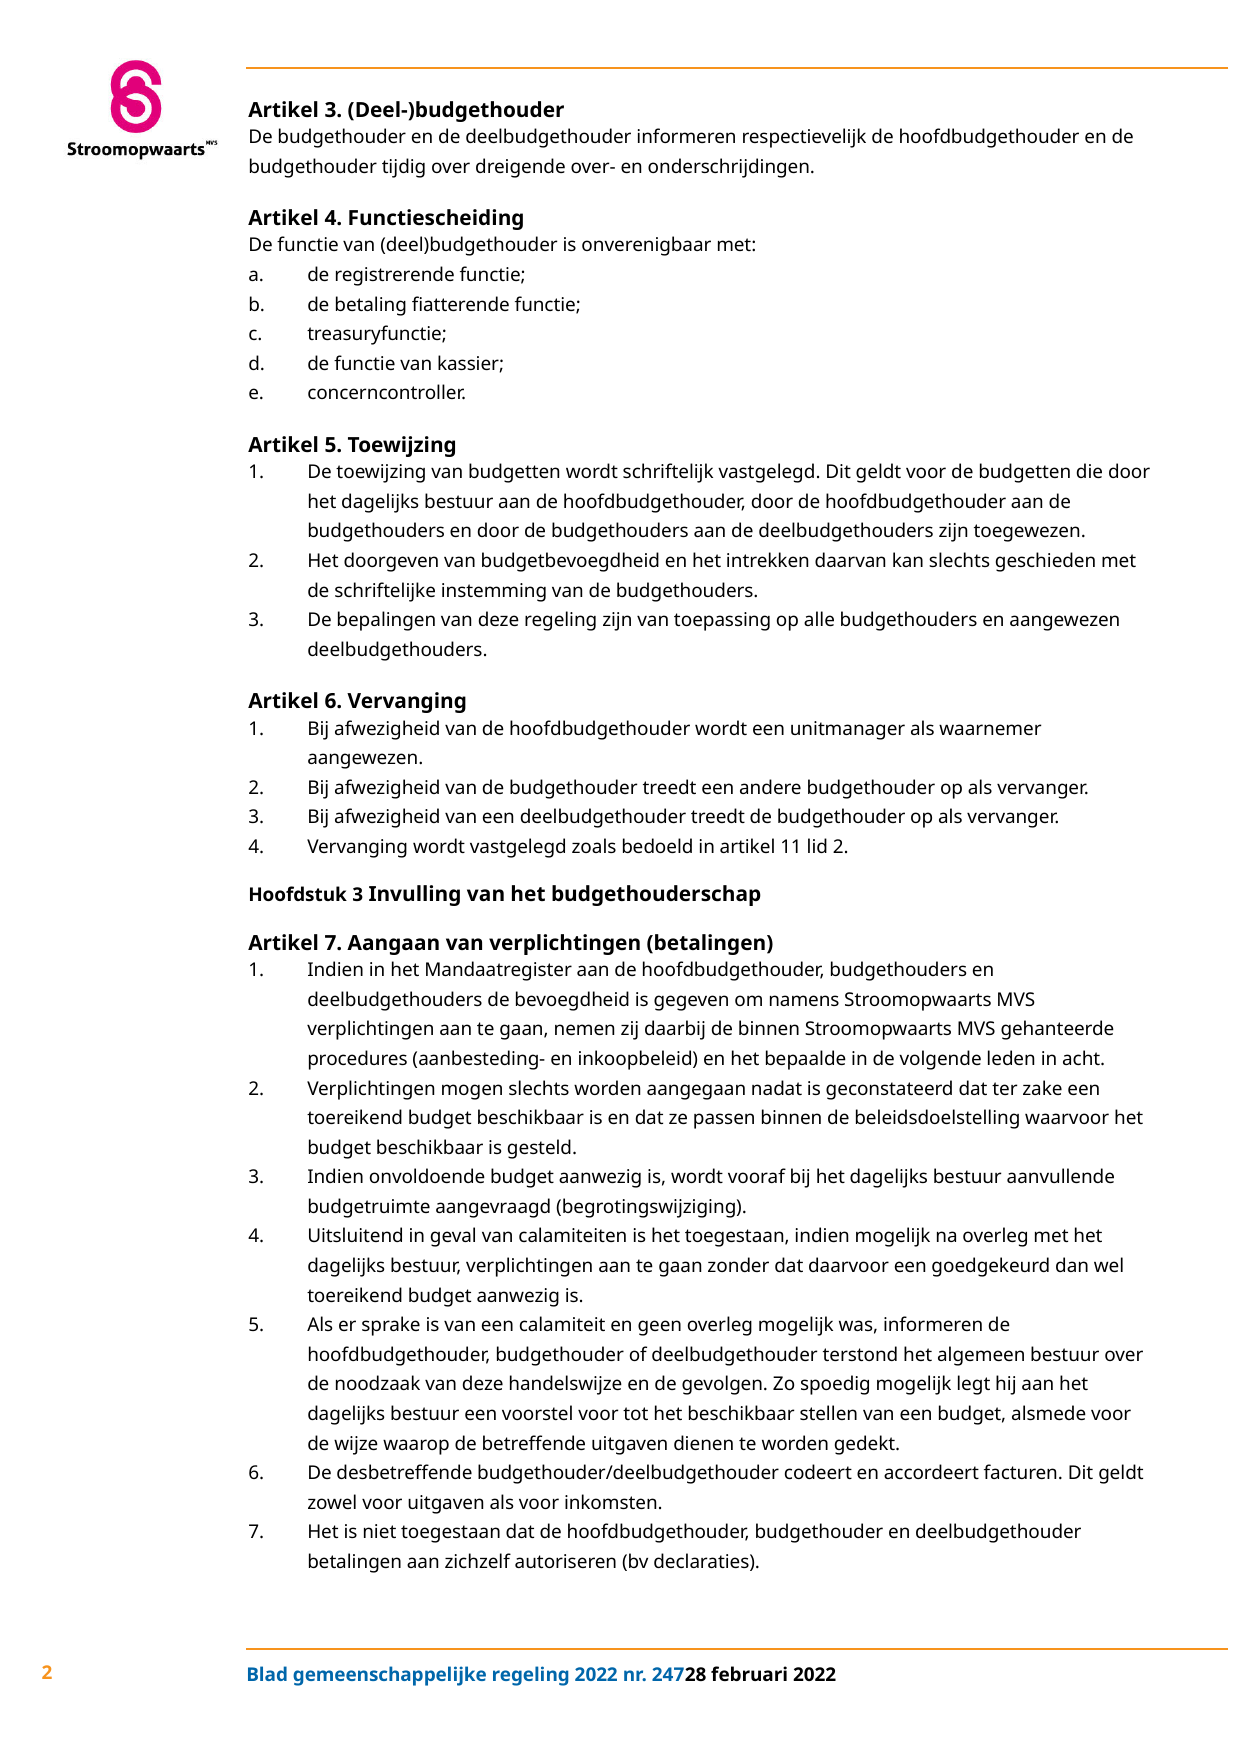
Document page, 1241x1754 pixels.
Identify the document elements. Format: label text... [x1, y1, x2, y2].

text De functie van (deel)budgethouder is onverenigbaar met: [248, 232, 1152, 257]
list Bij afwezigheid van een deelbudgethouder treedt de budgethouder op als vervanger. [248, 803, 1152, 829]
list De toewijzing van budgetten wordt schriftelijk vastgelegd. Dit geldt voor de budgetten die door het dagelijks bestuur aan de hoofdbudgethouder, door de hoofdbudgethouder aan de budgethouders en door de budgethouders aan de deelbudgethouders zijn toegewezen. [248, 458, 1152, 543]
picture [41, 47, 231, 172]
text Artikel 6. Vervanging [248, 686, 1152, 715]
text Artikel 3. (Deel-)budgethouder [248, 95, 1152, 123]
list Het is niet toegestaan dat de hoofdbudgethouder, budgethouder en deelbudgethouder betalingen aan zichzelf autoriseren (bv declaraties). [248, 1518, 1152, 1574]
list Vervanging wordt vastgelegd zoals bedoeld in artikel 11 lid 2. [248, 833, 1152, 859]
list Bij afwezigheid van de hoofdbudgethouder wordt een unitmanager als waarnemer aangewezen. [248, 715, 1152, 770]
text Hoofdstuk 3 Invulling van het budgethouderschap [248, 879, 1152, 907]
list Verplichtingen mogen slechts worden aangegaan nadat is geconstateerd dat ter zake een toereikend budget beschikbaar is en dat ze passen binnen de beleidsdoelstelling waarvoor het budget beschikbaar is gesteld. [248, 1075, 1152, 1160]
list Het doorgeven van budgetbevoegdheid en het intrekken daarvan kan slechts geschieden met de schriftelijke instemming van de budgethouders. [248, 547, 1152, 602]
list De desbetreffende budgethouder/deelbudgethouder codeert en accordeert facturen. Dit geldt zowel voor uitgaven als voor inkomsten. [248, 1459, 1152, 1515]
list de registrerende functie; [248, 261, 1152, 287]
list Indien onvoldoende budget aanwezig is, wordt vooraf bij het dagelijks bestuur aanvullende budgetruimte aangevraagd (begrotingswijziging). [248, 1163, 1152, 1219]
list concerncontroller. [248, 379, 1152, 405]
text De budgethouder en de deelbudgethouder informeren respectievelijk de hoofdbudgethouder en de budgethouder tijdig over dreigende over- en onderschrijdingen. [248, 123, 1152, 178]
list De bepalingen van deze regeling zijn van toepassing op alle budgethouders en aangewezen deelbudgethouders. [248, 606, 1152, 662]
list de functie van kassier; [248, 350, 1152, 376]
list Uitsluitend in geval van calamiteiten is het toegestaan, indien mogelijk na overleg met het dagelijks bestuur, verplichtingen aan te gaan zonder dat daarvoor een goedgekeurd dan wel toereikend budget aanwezig is. [248, 1223, 1152, 1308]
list Indien in het Mandaatregister aan de hoofdbudgethouder, budgethouders en deelbudgethouders de bevoegdheid is gegeven om namens Stroomopwaarts MVS verplichtingen aan te gaan, nemen zij daarbij de binnen Stroomopwaarts MVS gehanteerde procedures (aanbesteding- en inkoopbeleid) en het bepaalde in de volgende leden in acht. [248, 956, 1152, 1071]
text Artikel 5. Toewijzing [248, 430, 1152, 458]
text Artikel 7. Aangaan van verplichtingen (betalingen) [248, 928, 1152, 956]
list Bij afwezigheid van de budgethouder treedt een andere budgethouder op als vervanger. [248, 774, 1152, 800]
text Artikel 4. Functiescheiding [248, 203, 1152, 232]
list treasuryfunctie; [248, 320, 1152, 346]
list Als er sprake is van een calamiteit en geen overleg mogelijk was, informeren de hoofdbudgethouder, budgethouder of deelbudgethouder terstond het algemeen bestuur over de noodzaak van deze handelswijze en de gevolgen. Zo spoedig mogelijk legt hij aan het dagelijks bestuur een voorstel voor tot het beschikbaar stellen van een budget, alsmede voor de wijze waarop de betreffende uitgaven dienen te worden gedekt. [248, 1311, 1152, 1456]
list de betaling fiatterende functie; [248, 291, 1152, 317]
